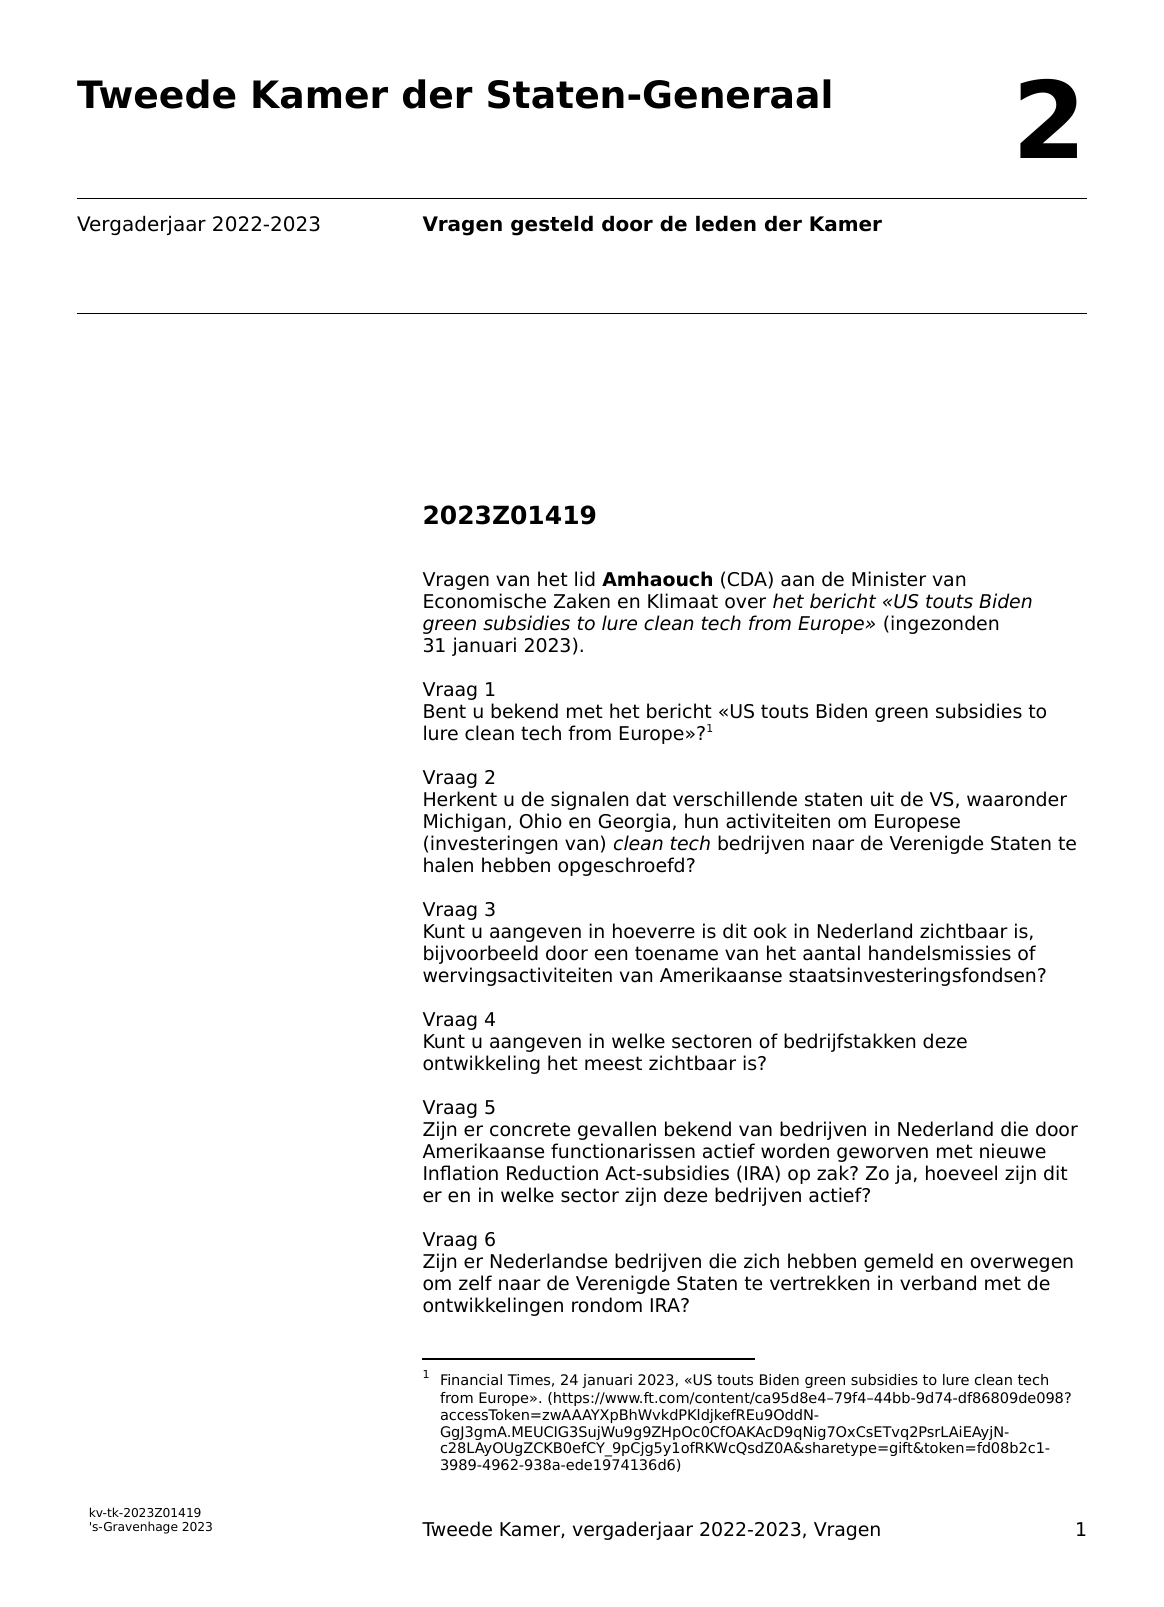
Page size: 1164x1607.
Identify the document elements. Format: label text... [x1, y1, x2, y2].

text Vraag 3 [422, 899, 1087, 921]
text Vraag 6 [422, 1229, 1087, 1251]
text Zijn er Nederlandse bedrijven die zich hebben gemeld en overwegen om zelf naar de Verenigde Staten te vertrekken in verband met de ontwikkelingen rondom IRA? [422, 1251, 1087, 1317]
text Bent u bekend met het bericht «US touts Biden green subsidies to lure clean tech from Europe»? [422, 701, 1087, 745]
text 2023Z01419 [422, 501, 1087, 531]
text Vragen van het lid Amhaouch (CDA) aan de Minister van Economische Zaken en Klimaat over het bericht «US touts Biden green subsidies to lure clean tech from Europe» (ingezonden 31 januari 2023). [422, 569, 1087, 657]
text Financial Times, 24 januari 2023, «US touts Biden green subsidies to lure clean tech from Europe». (https://www.ft.com/content/ca95d8e4–79f4–44bb-9d74-df86809de098?accessToken=zwAAAYXpBhWvkdPKldjkefREu9OddN-GgJ3gmA.MEUCIG3SujWu9g9ZHpOc0CfOAKAcD9qNig7OxCsETvq2PsrLAiEAyjN-c28LAyOUgZCKB0efCY_9pCjg5y1ofRKWcQsdZ0A&sharetype=gift&token=fd08b2c1-3989-4962-938a-ede1974136d6) [422, 1368, 1087, 1474]
text 's-Gravenhage 2023 [88, 1520, 323, 1534]
text Vraag 1 [422, 679, 1087, 701]
text Kunt u aangeven in welke sectoren of bedrijfstakken deze ontwikkeling het meest zichtbaar is? [422, 1031, 1087, 1075]
text Vraag 5 [422, 1097, 1087, 1119]
text Zijn er concrete gevallen bekend van bedrijven in Nederland die door Amerikaanse functionarissen actief worden geworven met nieuwe Inflation Reduction Act-subsidies (IRA) op zak? Zo ja, hoeveel zijn dit er en in welke sector zijn deze bedrijven actief? [422, 1119, 1087, 1207]
text Herkent u de signalen dat verschillende staten uit de VS, waaronder Michigan, Ohio en Georgia, hun activiteiten om Europese (investeringen van) clean tech bedrijven naar de Verenigde Staten te halen hebben opgeschroefd? [422, 789, 1087, 877]
table_header Tweede Kamer der Staten-Generaal [77, 59, 886, 198]
table_cell Vergaderjaar 2022-2023 [77, 199, 422, 313]
text kv-tk-2023Z01419 [88, 1506, 323, 1520]
text Vraag 4 [422, 1009, 1087, 1031]
table_header 2 [886, 59, 1087, 198]
table_cell Vragen gesteld door de leden der Kamer [422, 199, 1087, 313]
text Vraag 2 [422, 767, 1087, 789]
text Kunt u aangeven in hoeverre is dit ook in Nederland zichtbaar is, bijvoorbeeld door een toename van het aantal handelsmissies of wervingsactiviteiten van Amerikaanse staatsinvesteringsfondsen? [422, 921, 1087, 987]
